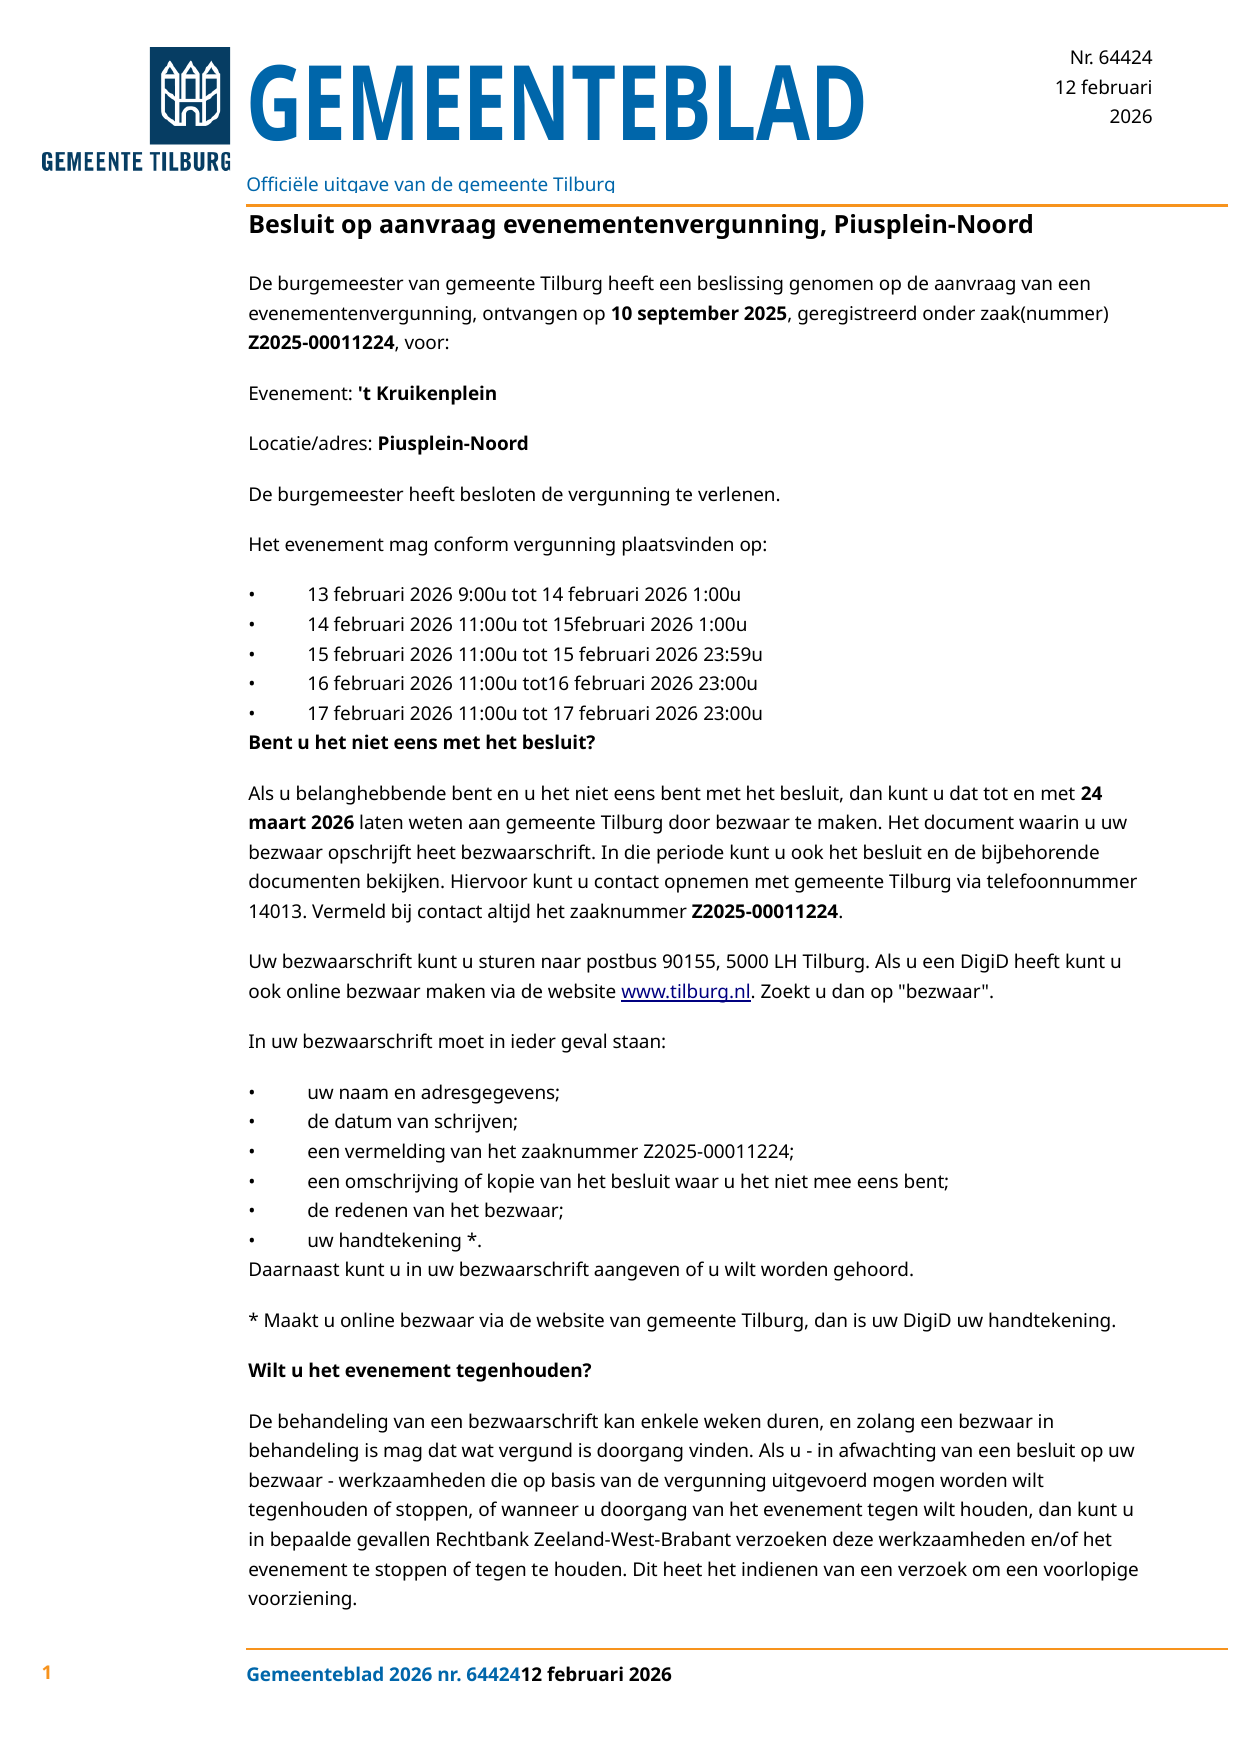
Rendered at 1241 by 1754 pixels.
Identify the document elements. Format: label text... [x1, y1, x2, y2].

text De burgemeester van gemeente Tilburg heeft een beslissing genomen op de aanvraag van een evenementenvergunning, ontvangen op 10 september 2025, geregistreerd onder zaak(nummer) Z2025-00011224, voor: [248, 270, 1152, 355]
text Wilt u het evenement tegenhouden? [248, 1357, 1152, 1383]
text In uw bezwaarschrift moet in ieder geval staan: [248, 1029, 1152, 1054]
list de redenen van het bezwaar; [248, 1197, 1152, 1223]
text * Maakt u online bezwaar via de website van gemeente Tilburg, dan is uw DigiD uw handtekening. [248, 1307, 1152, 1333]
list 14 februari 2026 11:00u tot 15februari 2026 1:00u [248, 611, 1152, 637]
text Locatie/adres: Piusplein-Noord [248, 430, 1152, 456]
text Als u belanghebbende bent en u het niet eens bent met het besluit, dan kunt u dat tot en met 24 maart 2026 laten weten aan gemeente Tilburg door bezwaar te maken. Het document waarin u uw bezwaar opschrijft heet bezwaarschrift. In die periode kunt u ook het besluit en de bijbehorende documenten bekijken. Hiervoor kunt u contact opnemen met gemeente Tilburg via telefoonnummer 14013. Vermeld bij contact altijd het zaaknummer Z2025-00011224. [248, 780, 1152, 924]
list 13 februari 2026 9:00u tot 14 februari 2026 1:00u [248, 582, 1152, 607]
list 15 februari 2026 11:00u tot 15 februari 2026 23:59u [248, 641, 1152, 666]
list een vermelding van het zaaknummer Z2025-00011224; [248, 1138, 1152, 1164]
text Besluit op aanvraag evenementenvergunning, Piusplein-Noord [248, 207, 1152, 241]
text De burgemeester heeft besloten de vergunning te verlenen. [248, 481, 1152, 506]
list uw naam en adresgegevens; [248, 1079, 1152, 1105]
list de datum van schrijven; [248, 1109, 1152, 1134]
text Evenement: 't Kruikenplein [248, 380, 1152, 406]
list uw handtekening *. [248, 1227, 1152, 1253]
text Uw bezwaarschrift kunt u sturen naar postbus 90155, 5000 LH Tilburg. Als u een DigiD heeft kunt u ook online bezwaar maken via de website www.tilburg.nl. Zoekt u dan op "bezwaar". [248, 949, 1152, 1004]
text Bent u het niet eens met het besluit? [248, 729, 1152, 755]
text De behandeling van een bezwaarschrift kan enkele weken duren, en zolang een bezwaar in behandeling is mag dat wat vergund is doorgang vinden. Als u - in afwachting van een besluit op uw bezwaar - werkzaamheden die op basis van de vergunning uitgevoerd mogen worden wilt tegenhouden of stoppen, of wanneer u doorgang van het evenement tegen wilt houden, dan kunt u in bepaalde gevallen Rechtbank Zeeland-West-Brabant verzoeken deze werkzaamheden en/of het evenement te stoppen of tegen te houden. Dit heet het indienen van een verzoek om een voorlopige voorziening. [248, 1408, 1152, 1611]
picture [41, 47, 231, 172]
text Daarnaast kunt u in uw bezwaarschrift aangeven of u wilt worden gehoord. [248, 1257, 1152, 1282]
list een omschrijving of kopie van het besluit waar u het niet mee eens bent; [248, 1168, 1152, 1193]
list 17 februari 2026 11:00u tot 17 februari 2026 23:00u [248, 700, 1152, 726]
list 16 februari 2026 11:00u tot16 februari 2026 23:00u [248, 670, 1152, 696]
text Het evenement mag conform vergunning plaatsvinden op: [248, 531, 1152, 557]
